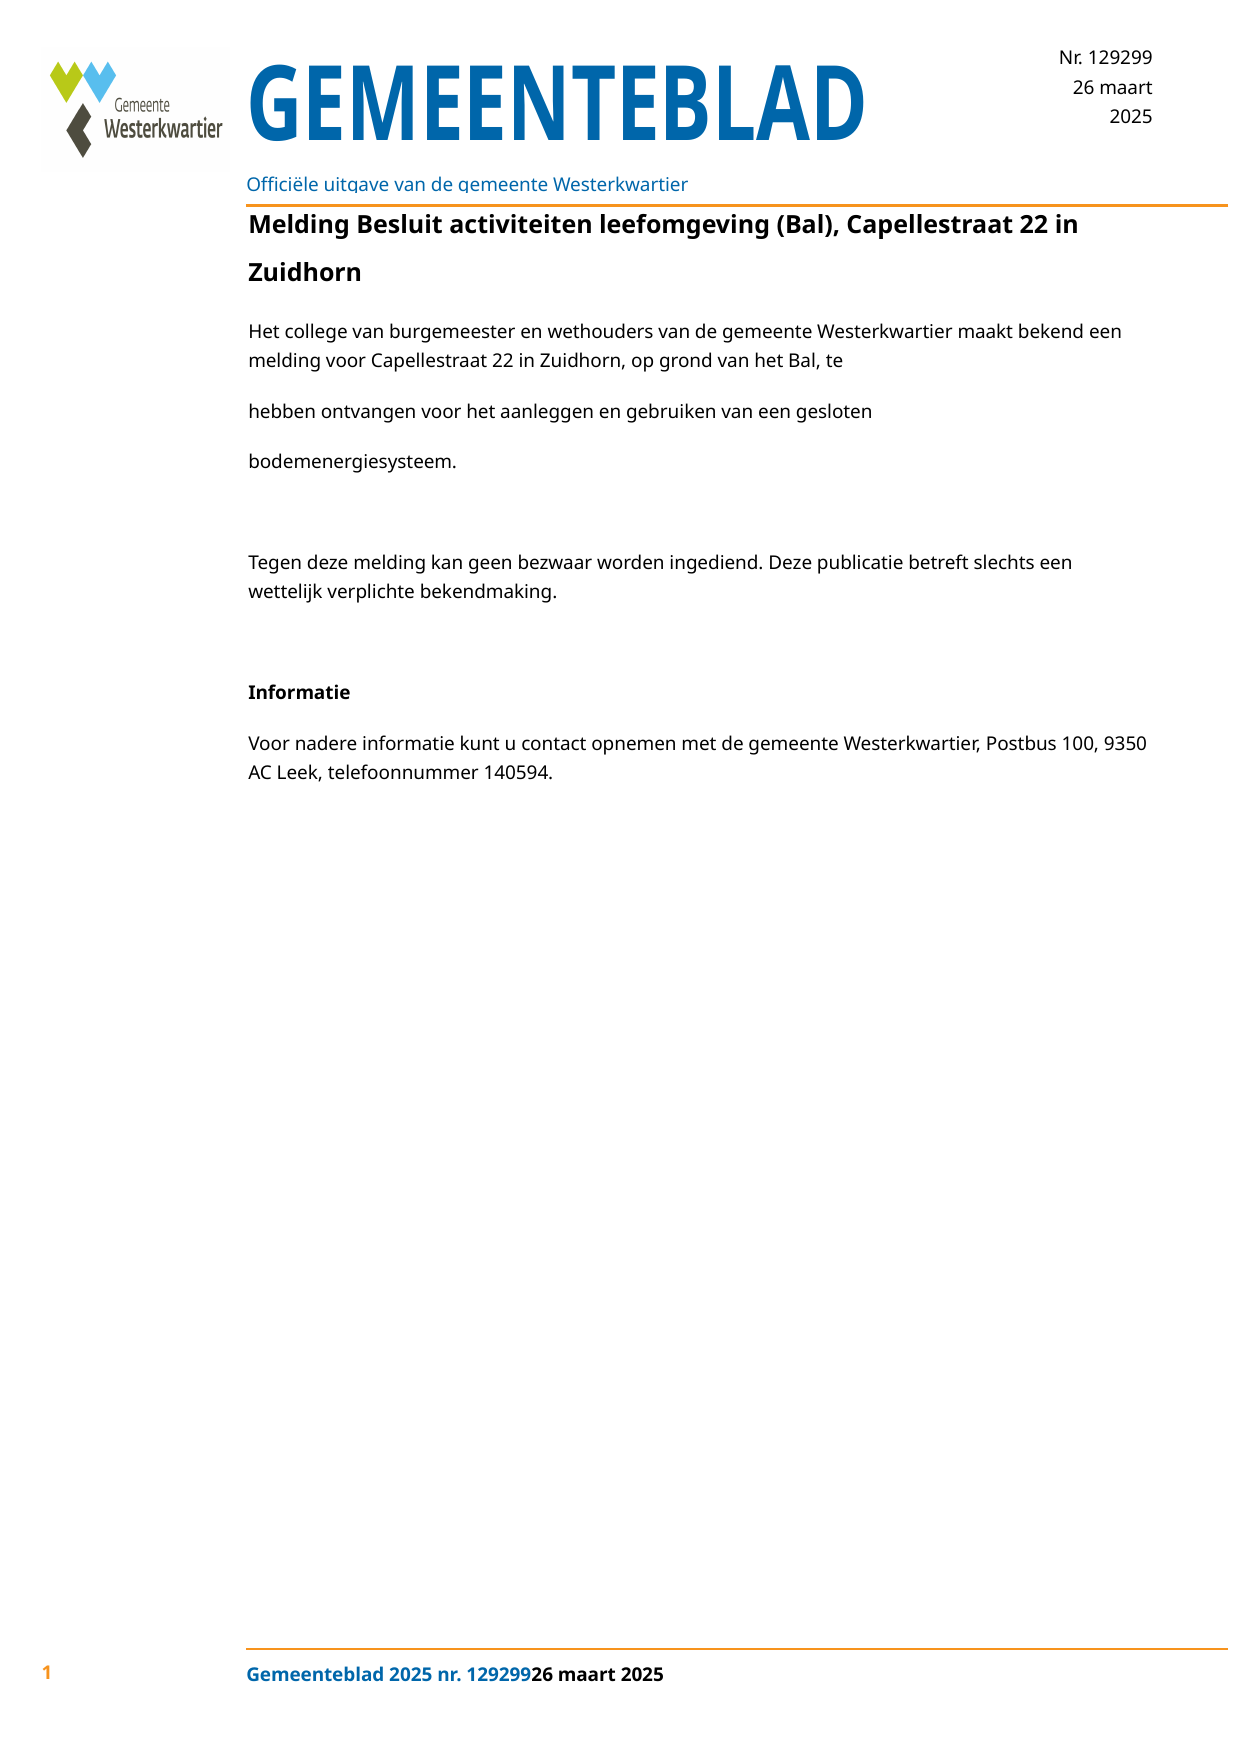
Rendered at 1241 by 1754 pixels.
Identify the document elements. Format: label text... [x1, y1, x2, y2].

text Tegen deze melding kan geen bezwaar worden ingediend. Deze publicatie betreft slechts een wettelijk verplichte bekendmaking. [248, 549, 1152, 604]
text bodemenergiesysteem. [248, 448, 1152, 474]
picture [41, 47, 231, 172]
text Informatie [248, 679, 1152, 705]
text Voor nadere informatie kunt u contact opnemen met de gemeente Westerkwartier, Postbus 100, 9350 AC Leek, telefoonnummer 140594. [248, 730, 1152, 785]
text Het college van burgemeester en wethouders van de gemeente Westerkwartier maakt bekend een melding voor Capellestraat 22 in Zuidhorn, op grond van het Bal, te [248, 318, 1152, 373]
text hebben ontvangen voor het aanleggen en gebruiken van een gesloten [248, 398, 1152, 424]
text Melding Besluit activiteiten leefomgeving (Bal), Capellestraat 22 in Zuidhorn [248, 207, 1152, 288]
